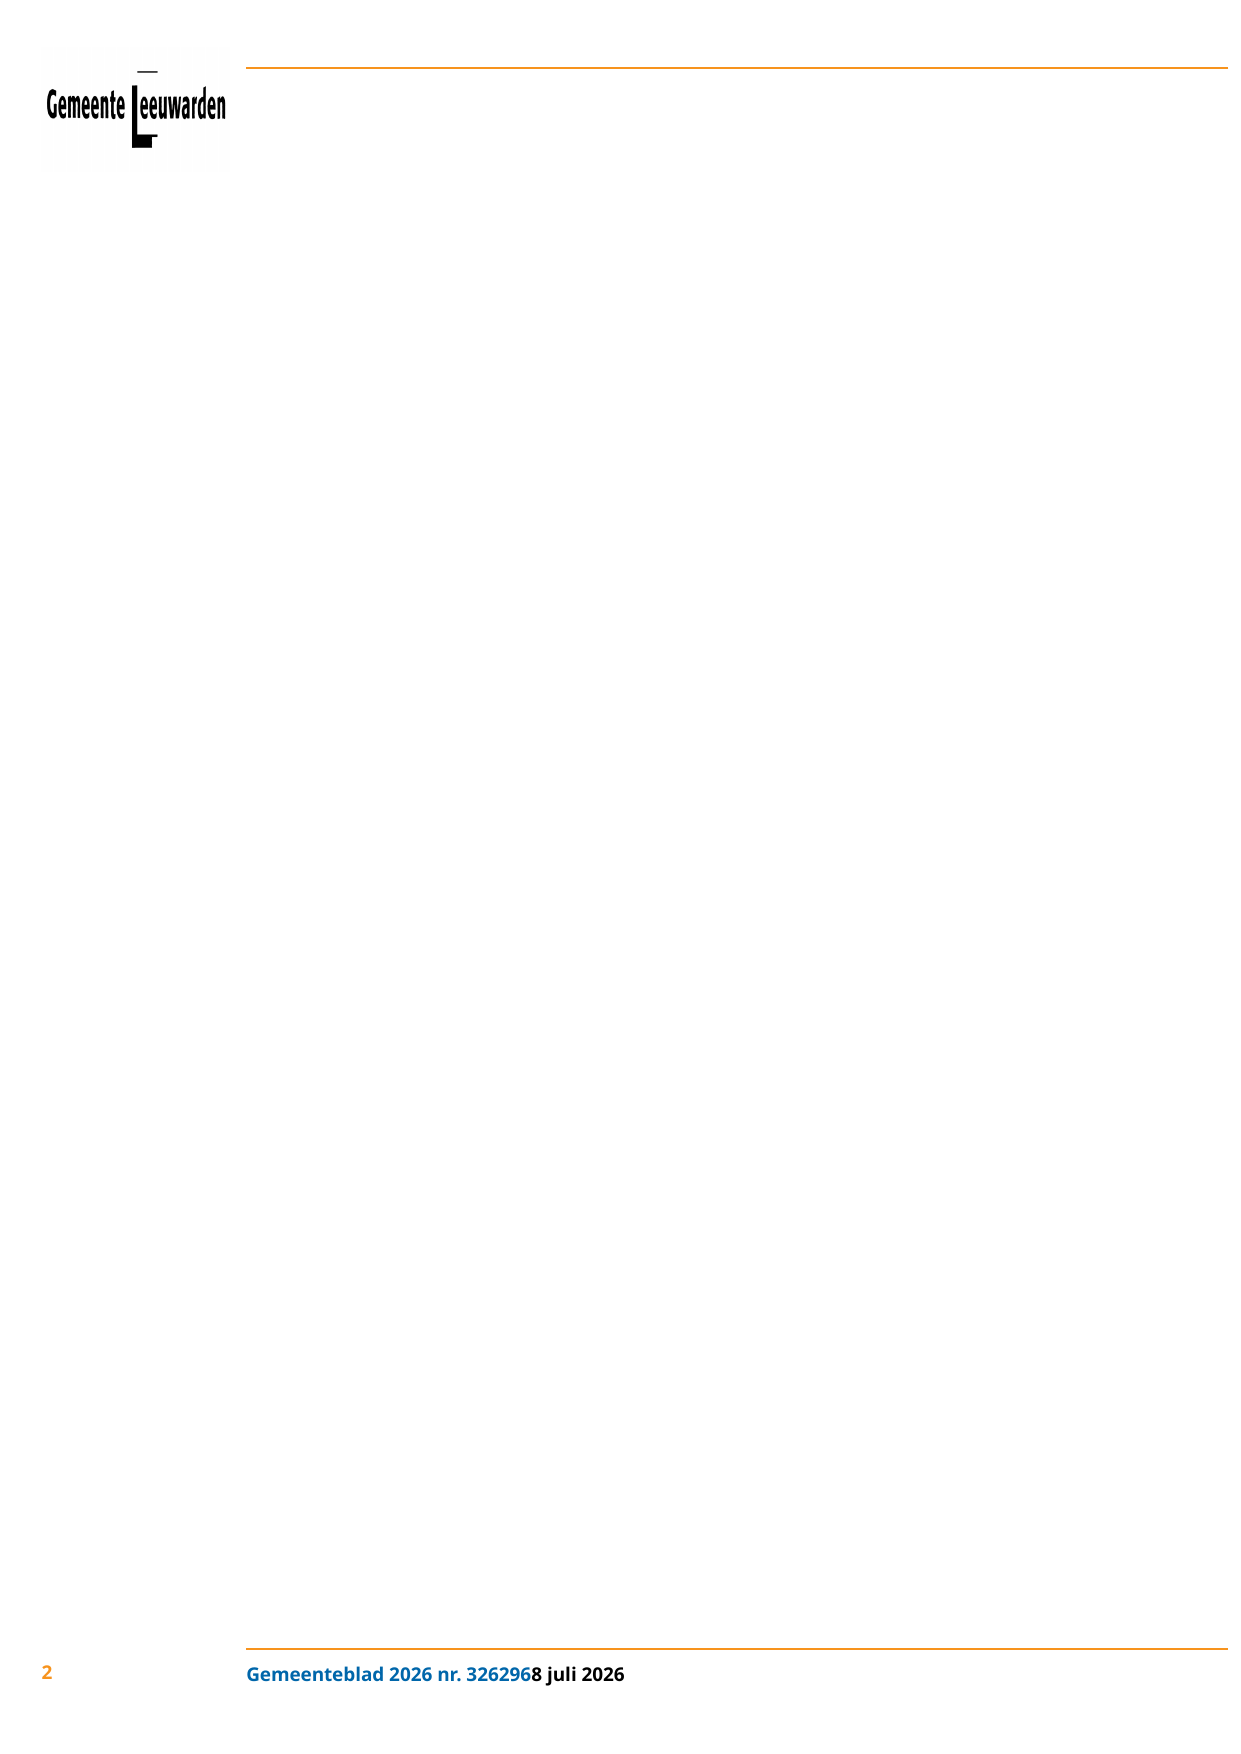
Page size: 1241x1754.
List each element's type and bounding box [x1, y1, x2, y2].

picture [41, 47, 231, 172]
